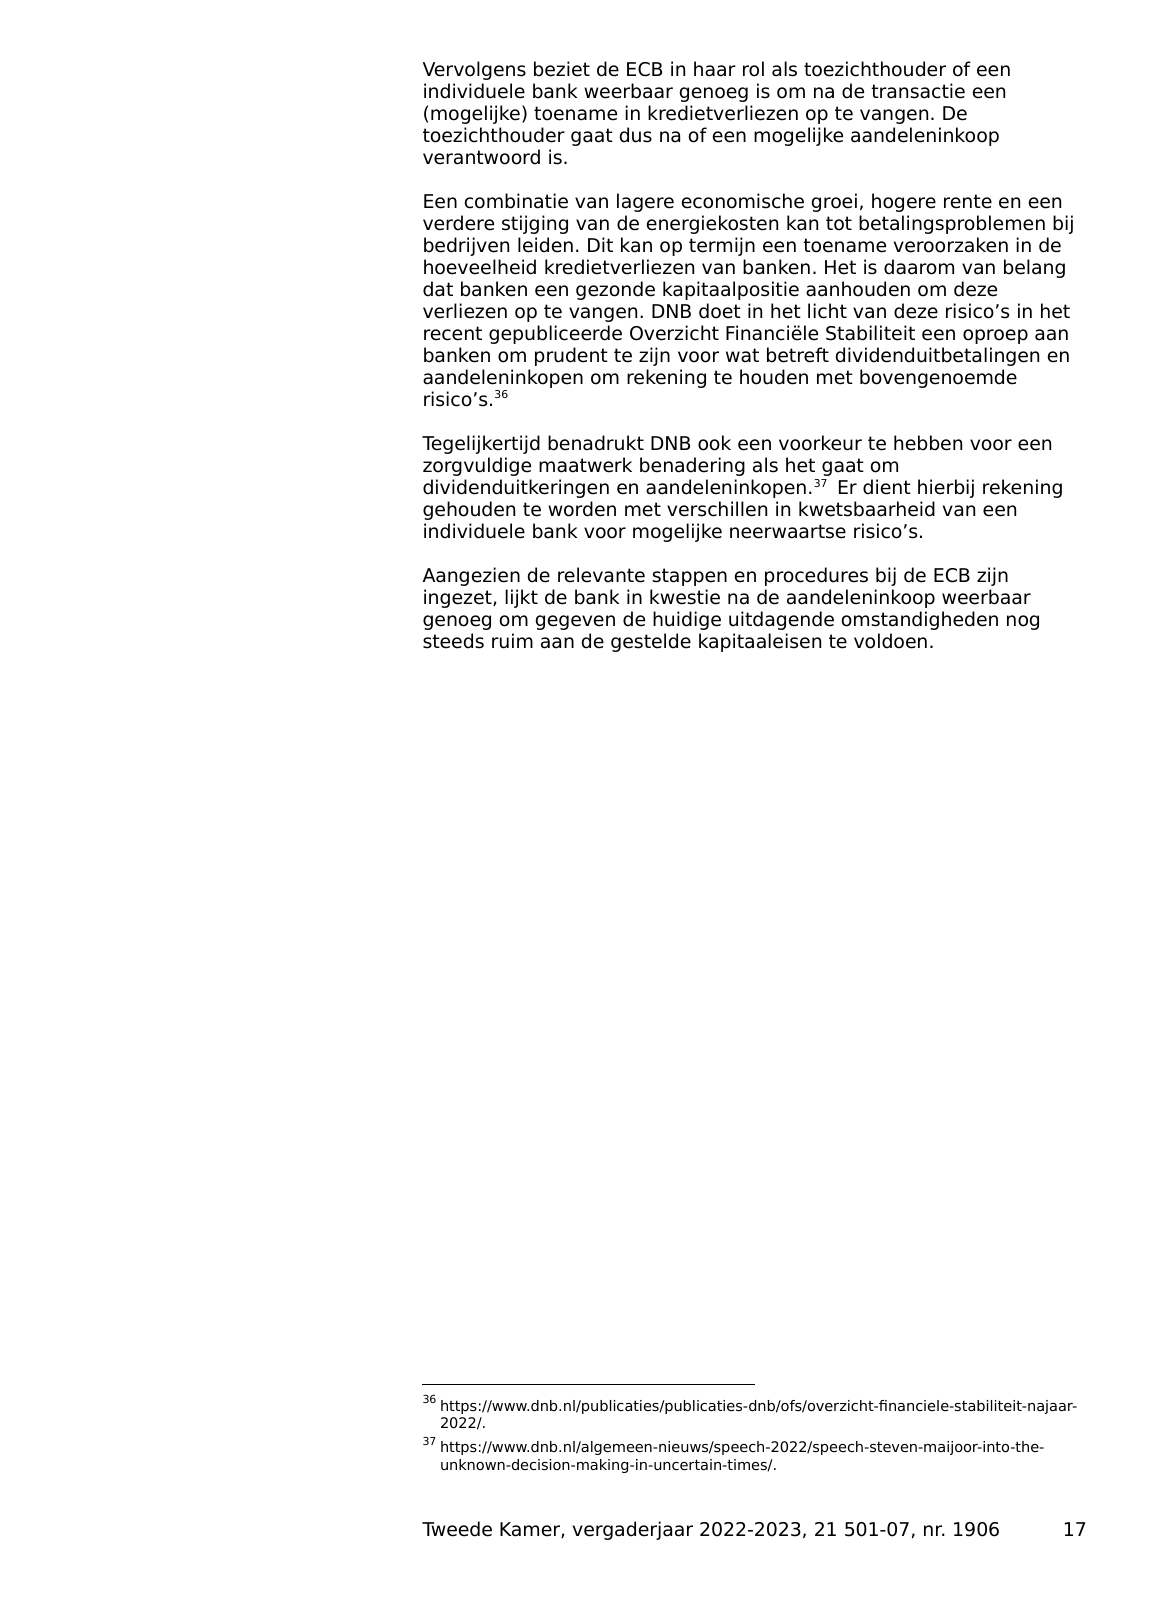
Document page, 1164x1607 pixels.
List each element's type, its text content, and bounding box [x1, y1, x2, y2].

text https://www.dnb.nl/algemeen-nieuws/speech-2022/speech-steven-maijoor-into-the-unknown-decision-making-in-uncertain-times/. [422, 1435, 1087, 1474]
text Vervolgens beziet de ECB in haar rol als toezichthouder of een individuele bank weerbaar genoeg is om na de transactie een (mogelijke) toename in kredietverliezen op te vangen. De toezichthouder gaat dus na of een mogelijke aandeleninkoop verantwoord is. [422, 59, 1087, 169]
text Een combinatie van lagere economische groei, hogere rente en een verdere stijging van de energiekosten kan tot betalingsproblemen bij bedrijven leiden. Dit kan op termijn een toename veroorzaken in de hoeveelheid kredietverliezen van banken. Het is daarom van belang dat banken een gezonde kapitaalpositie aanhouden om deze verliezen op te vangen. DNB doet in het licht van deze risico’s in het recent gepubliceerde Overzicht Financiële Stabiliteit een oproep aan banken om prudent te zijn voor wat betreft dividenduitbetalingen en aandeleninkopen om rekening te houden met bovengenoemde risico’s. [422, 191, 1087, 411]
text https://www.dnb.nl/publicaties/publicaties-dnb/ofs/overzicht-financiele-stabiliteit-najaar-2022/. [422, 1393, 1087, 1432]
text Tegelijkertijd benadrukt DNB ook een voorkeur te hebben voor een zorgvuldige maatwerk benadering als het gaat om dividenduitkeringen en aandeleninkopen. Er dient hierbij rekening gehouden te worden met verschillen in kwetsbaarheid van een individuele bank voor mogelijke neerwaartse risico’s. [422, 433, 1087, 543]
text Aangezien de relevante stappen en procedures bij de ECB zijn ingezet, lijkt de bank in kwestie na de aandeleninkoop weerbaar genoeg om gegeven de huidige uitdagende omstandigheden nog steeds ruim aan de gestelde kapitaaleisen te voldoen. [422, 565, 1087, 653]
